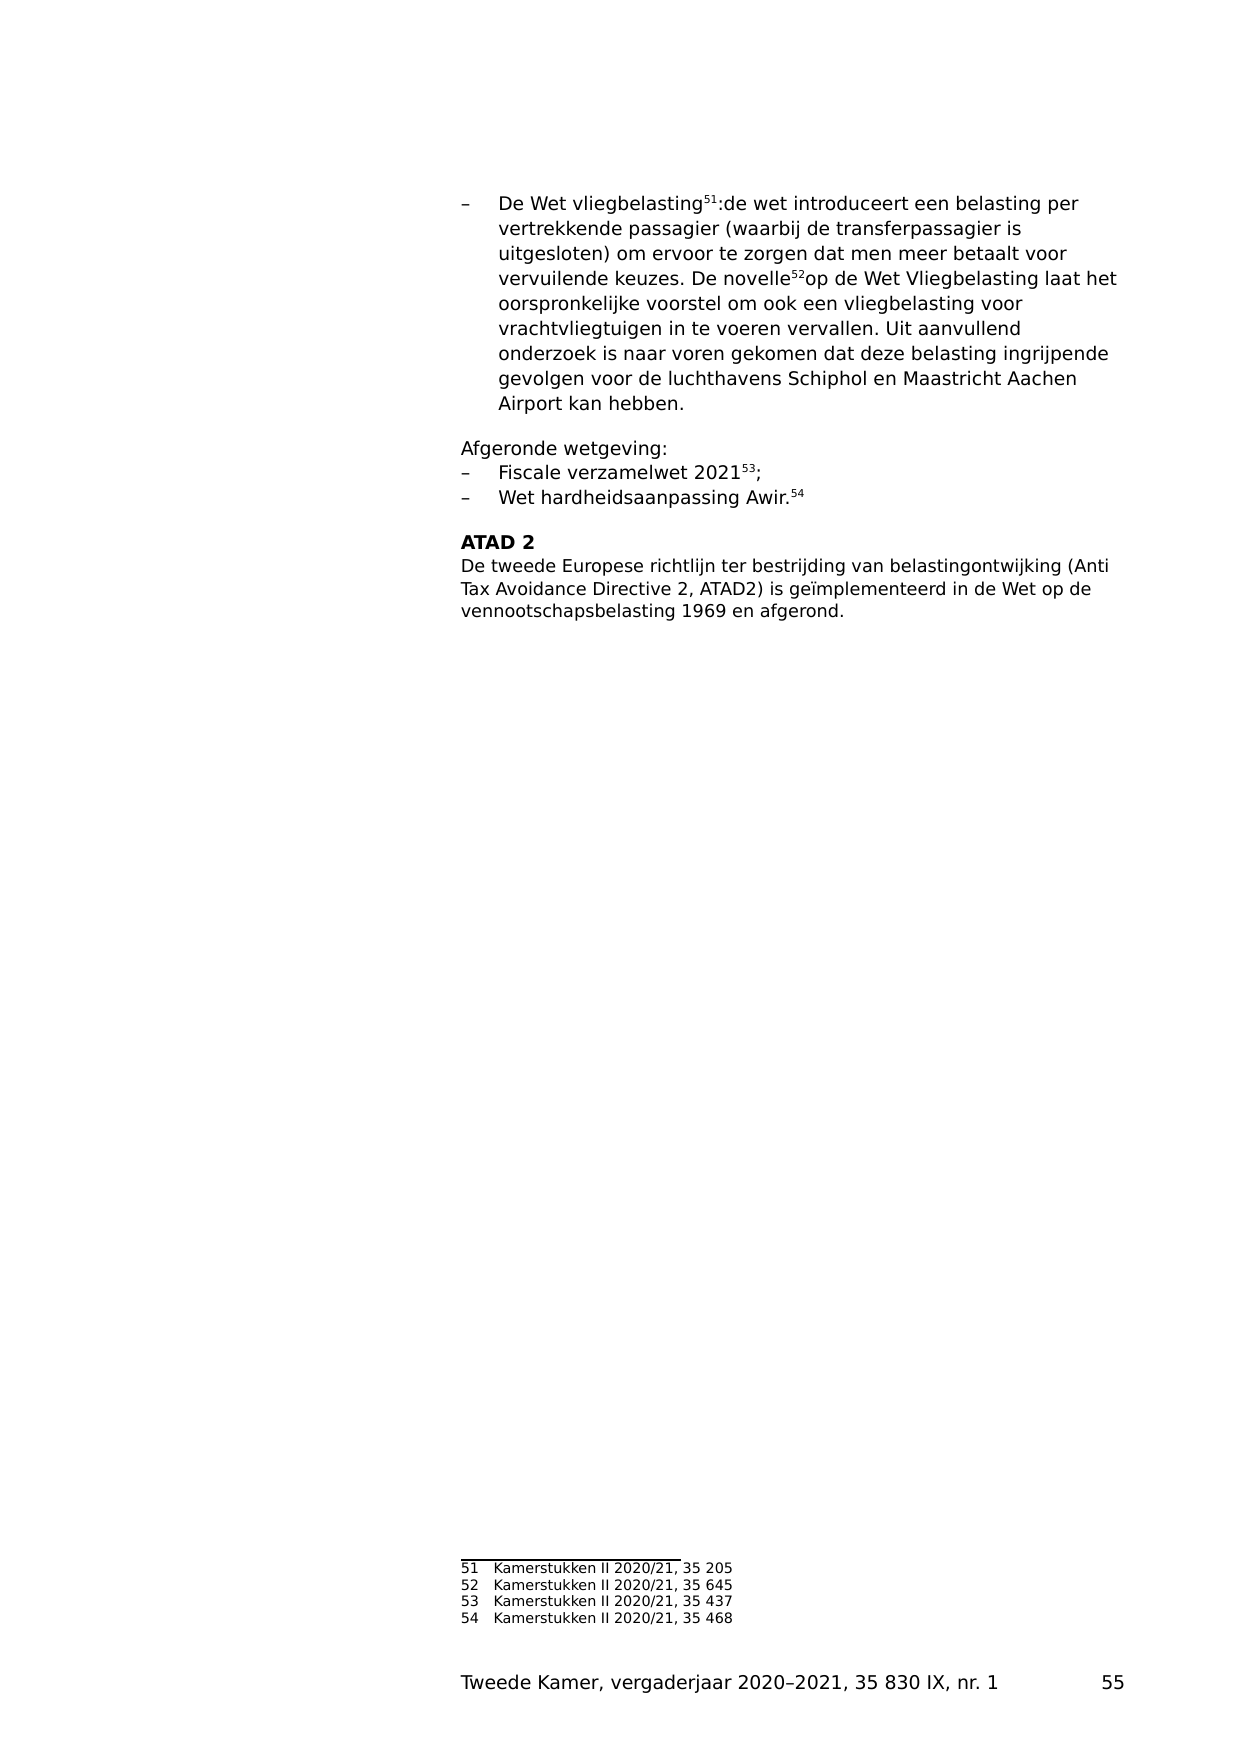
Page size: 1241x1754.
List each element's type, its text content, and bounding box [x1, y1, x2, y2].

list __Kamerstukken II 2020/21, 35 205 [461, 1560, 1125, 1577]
list __Kamerstukken II 2020/21, 35 437 [461, 1593, 1125, 1610]
list __Kamerstukken II 2020/21, 35 645 [461, 1577, 1125, 1593]
text De tweede Europese richtlijn ter bestrijding van belastingontwijking (Anti Tax Avoidance Directive 2, ATAD2) is geïmplementeerd in de Wet op de vennootschapsbelasting 1969 en afgerond. [461, 554, 1125, 622]
text Afgeronde wetgeving: [461, 438, 1125, 460]
list De Wet vliegbelasting:de wet introduceert een belasting per vertrekkende passagier (waarbij de transferpassagier is uitgesloten) om ervoor te zorgen dat men meer betaalt voor vervuilende keuzes. De novelleop de Wet Vliegbelasting laat het oorspronkelijke voorstel om ook een vliegbelasting voor vrachtvliegtuigen in te voeren vervallen. Uit aanvullend onderzoek is naar voren gekomen dat deze belasting ingrijpende gevolgen voor de luchthavens Schiphol en Maastricht Aachen Airport kan hebben. [461, 191, 1125, 416]
text ATAD 2 [461, 532, 1125, 554]
list Fiscale verzamelwet 2021; [461, 460, 1125, 485]
list Wet hardheidsaanpassing Awir. [461, 485, 1125, 510]
list __Kamerstukken II 2020/21, 35 468 [461, 1610, 1125, 1627]
